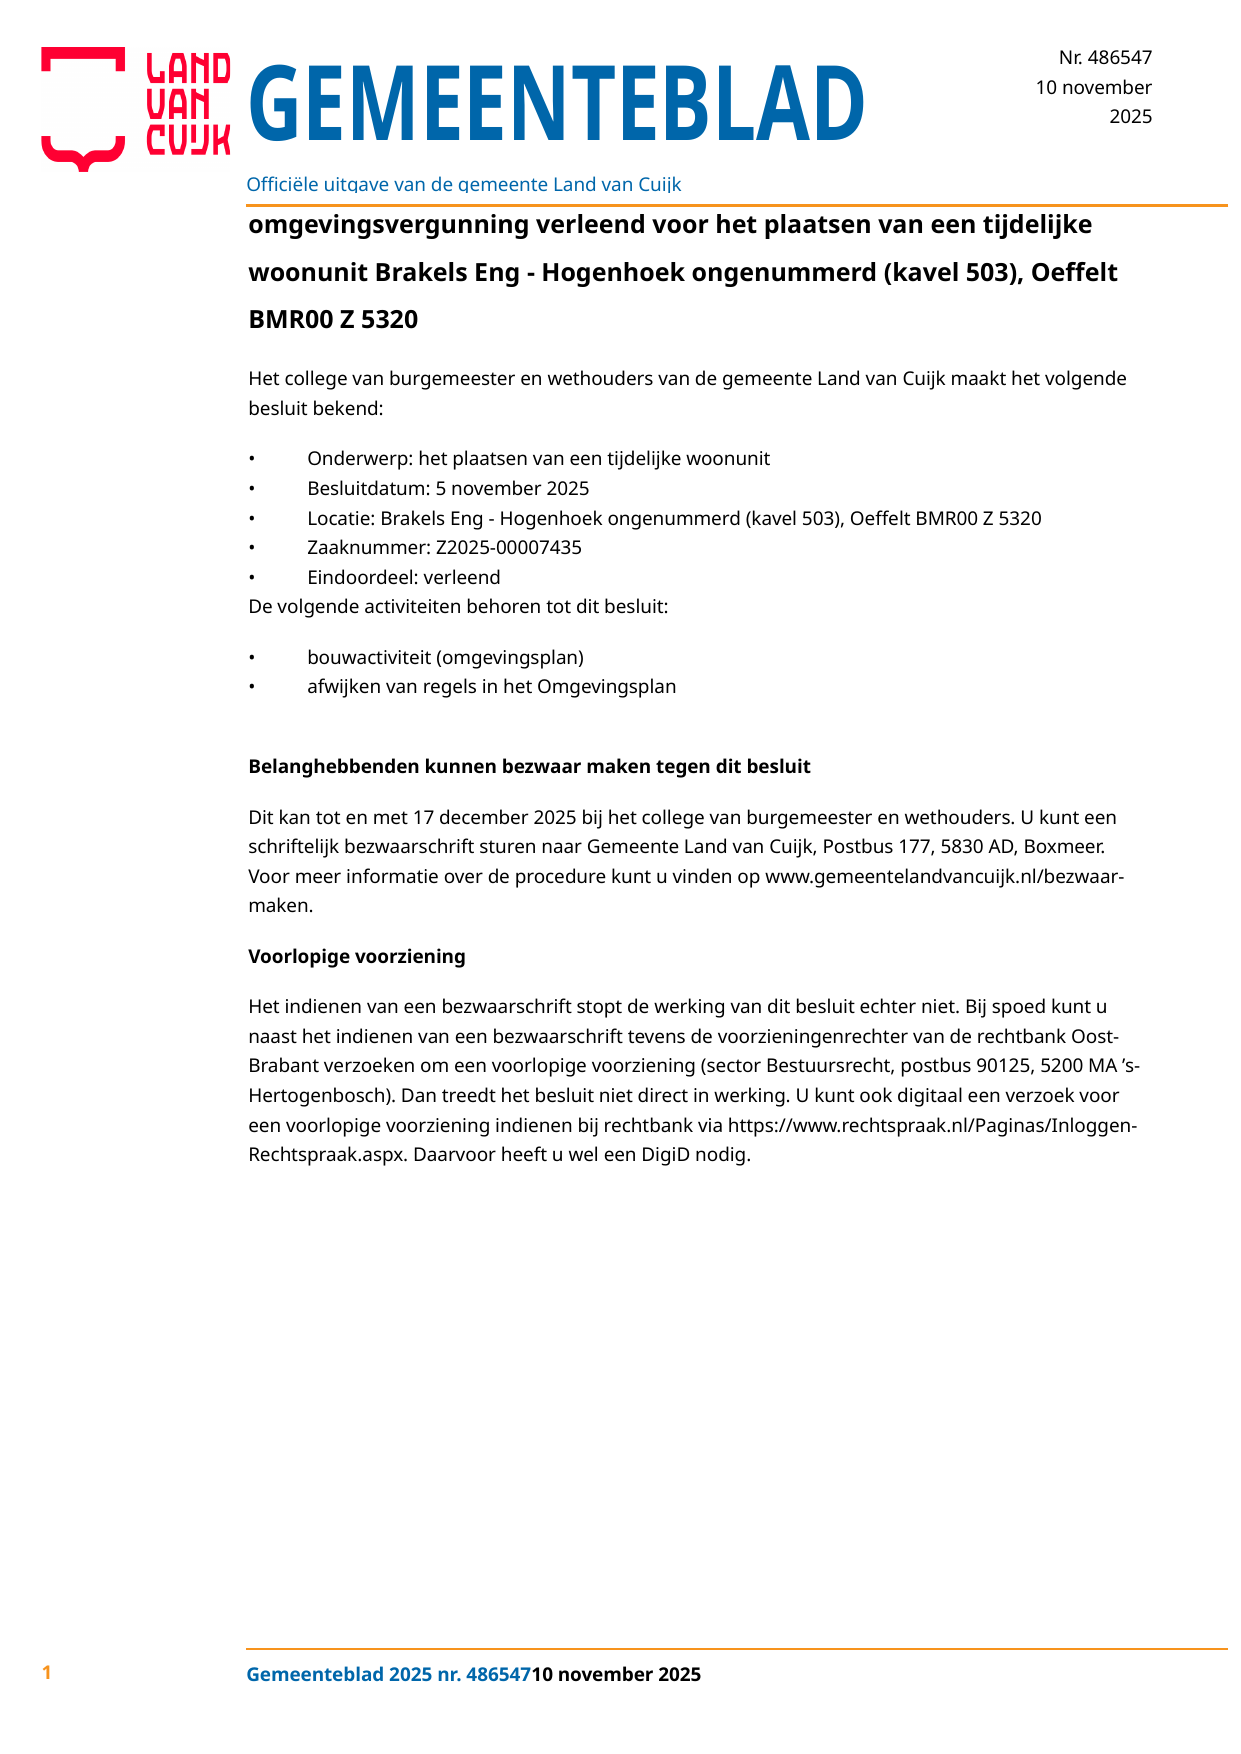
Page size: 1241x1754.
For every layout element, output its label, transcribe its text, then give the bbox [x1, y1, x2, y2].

list bouwactiviteit (omgevingsplan) [248, 644, 1152, 669]
text Dit kan tot en met 17 december 2025 bij het college van burgemeester en wethouders. U kunt een schriftelijk bezwaarschrift sturen naar Gemeente Land van Cuijk, Postbus 177, 5830 AD, Boxmeer. Voor meer informatie over de procedure kunt u vinden op www.gemeentelandvancuijk.nl/bezwaar-maken. [248, 804, 1152, 918]
picture [41, 47, 231, 172]
text Belanghebbenden kunnen bezwaar maken tegen dit besluit [248, 753, 1152, 779]
list Eindoordeel: verleend [248, 564, 1152, 589]
text Het college van burgemeester en wethouders van de gemeente Land van Cuijk maakt het volgende besluit bekend: [248, 366, 1152, 421]
list Besluitdatum: 5 november 2025 [248, 475, 1152, 501]
list Onderwerp: het plaatsen van een tijdelijke woonunit [248, 446, 1152, 471]
text Voorlopige voorziening [248, 943, 1152, 969]
text omgevingsvergunning verleend voor het plaatsen van een tijdelijke woonunit Brakels Eng - Hogenhoek ongenummerd (kavel 503), Oeffelt BMR00 Z 5320 [248, 207, 1152, 336]
list afwijken van regels in het Omgevingsplan [248, 673, 1152, 699]
list Zaaknummer: Z2025-00007435 [248, 534, 1152, 560]
text De volgende activiteiten behoren tot dit besluit: [248, 593, 1152, 619]
text Het indienen van een bezwaarschrift stopt de werking van dit besluit echter niet. Bij spoed kunt u naast het indienen van een bezwaarschrift tevens de voorzieningenrechter van de rechtbank Oost-Brabant verzoeken om een voorlopige voorziening (sector Bestuursrecht, postbus 90125, 5200 MA ’s-Hertogenbosch). Dan treedt het besluit niet direct in werking. U kunt ook digitaal een verzoek voor een voorlopige voorziening indienen bij rechtbank via https://www.rechtspraak.nl/Paginas/Inloggen-Rechtspraak.aspx. Daarvoor heeft u wel een DigiD nodig. [248, 993, 1152, 1167]
list Locatie: Brakels Eng - Hogenhoek ongenummerd (kavel 503), Oeffelt BMR00 Z 5320 [248, 505, 1152, 530]
